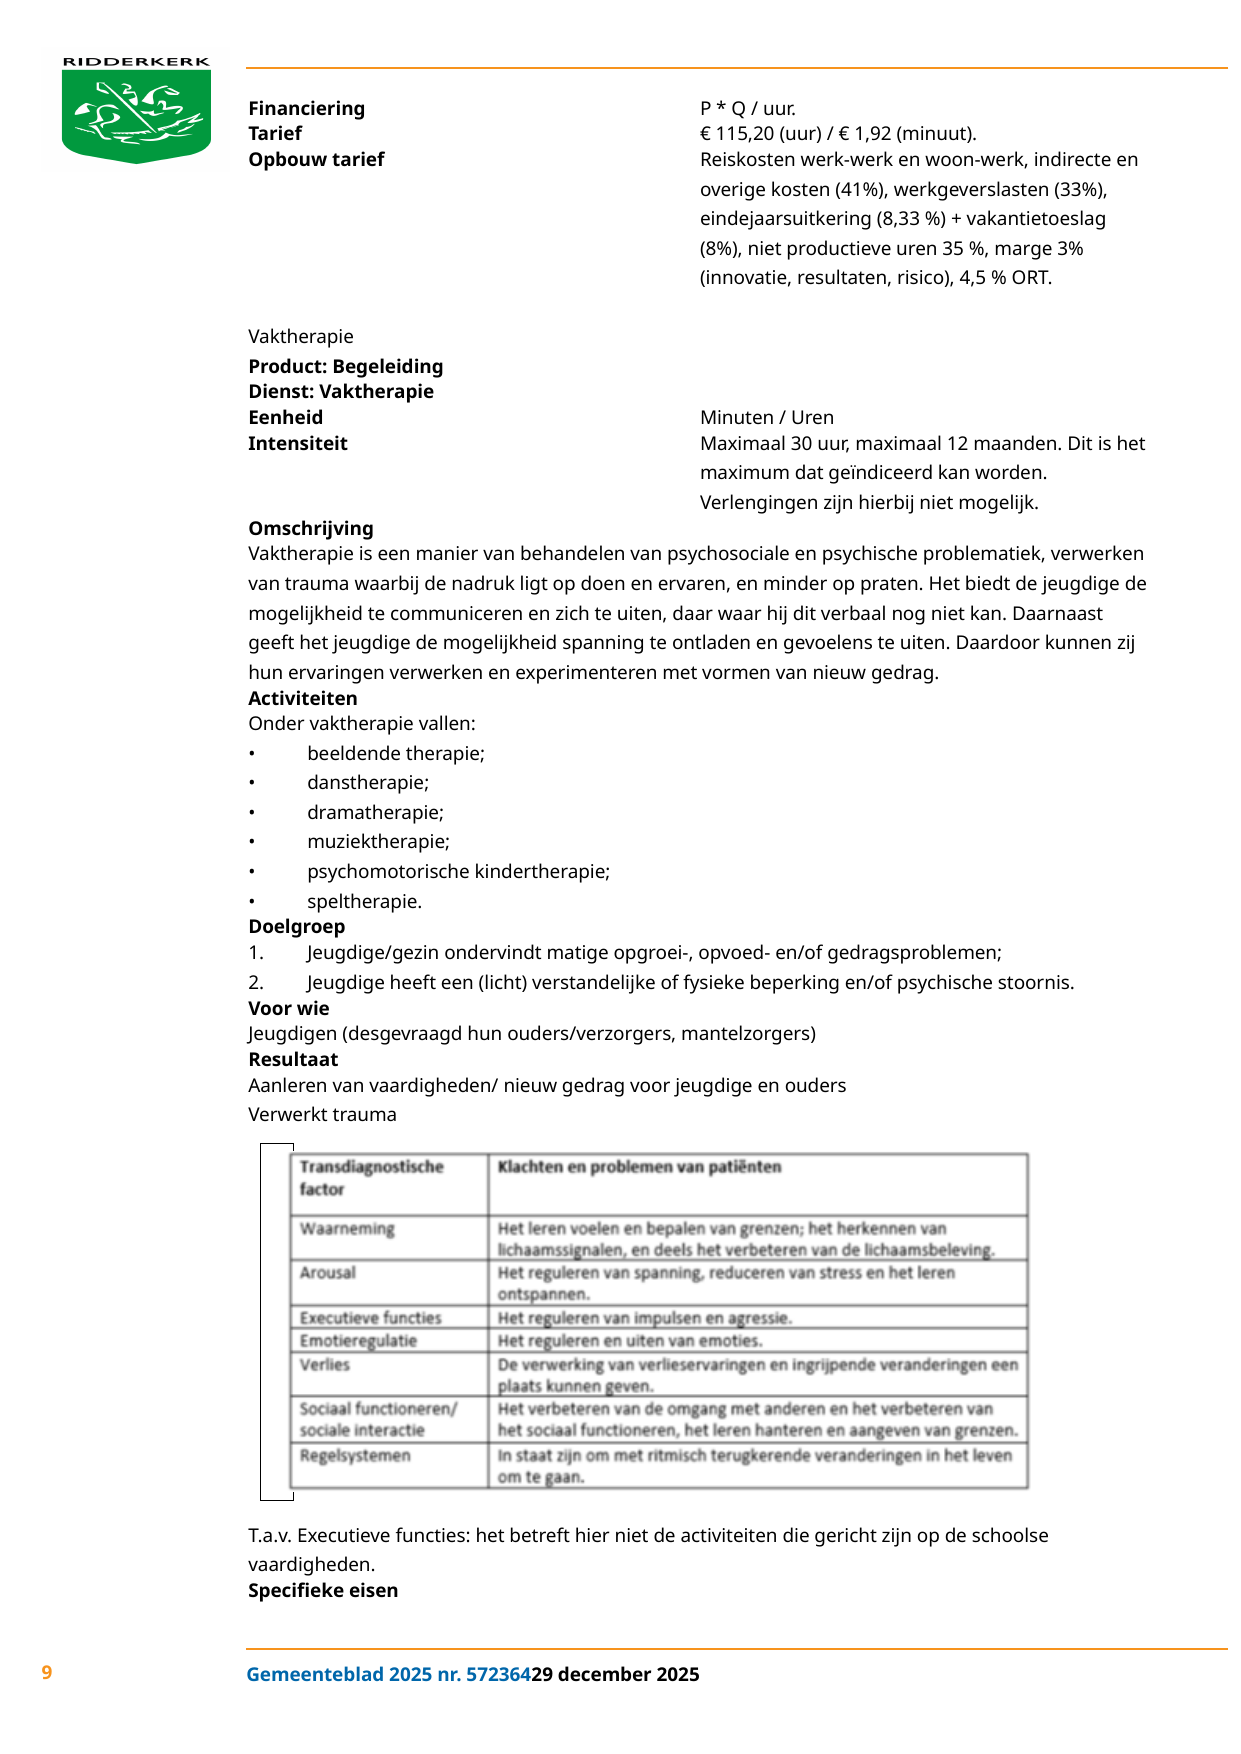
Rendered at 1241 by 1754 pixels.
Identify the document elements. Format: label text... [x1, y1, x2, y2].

table_cell Jeugdige/gezin ondervindt matige opgroei-, opvoed- en/of gedragsproblemen; Jeugdige heeft een (licht) verstandelijke of fysieke beperking en/of psychische stoornis. [248, 939, 1152, 995]
text Vaktherapie [248, 323, 1152, 349]
table_cell Activiteiten [248, 685, 1152, 710]
table_cell Specifieke eisen [248, 1577, 1152, 1603]
table_cell Opbouw tarief [248, 146, 700, 290]
table_cell Dienst: Vaktherapie [248, 379, 1152, 404]
table_cell Vaktherapie is een manier van behandelen van psychosociale en psychische problematiek, verwerken van trauma waarbij de nadruk ligt op doen en ervaren, en minder op praten. Het biedt de jeugdige de mogelijkheid te communiceren en zich te uiten, daar waar hij dit verbaal nog niet kan. Daarnaast geeft het jeugdige de mogelijkheid spanning te ontladen en gevoelens te uiten. Daardoor kunnen zij hun ervaringen verwerken en experimenteren met vormen van nieuw gedrag. [248, 541, 1152, 685]
picture [41, 47, 231, 172]
table_cell Intensiteit [248, 430, 700, 515]
table_cell P * Q / uur. [700, 95, 1152, 121]
table_cell Reiskosten werk-werk en woon-werk, indirecte en overige kosten (41%), werkgeverslasten (33%), eindejaarsuitkering (8,33 %) + vakantietoeslag (8%), niet productieve uren 35 %, marge 3% (innovatie, resultaten, risico), 4,5 % ORT. [700, 146, 1152, 290]
table_cell Tarief [248, 121, 700, 146]
table_cell Minuten / Uren [700, 404, 1152, 430]
table_cell [700, 995, 1152, 1020]
table_cell Financiering [248, 95, 700, 121]
table_cell Jeugdigen (desgevraagd hun ouders/verzorgers, mantelzorgers) [248, 1020, 1152, 1046]
table_cell Resultaat [248, 1046, 1152, 1072]
table_cell Omschrijving [248, 515, 1152, 541]
table_cell Doelgroep [248, 914, 1152, 939]
table_cell Onder vaktherapie vallen: beeldende therapie; danstherapie; dramatherapie; muziektherapie; psychomotorische kindertherapie; speltherapie. [248, 710, 1152, 914]
table_cell € 115,20 (uur) / € 1,92 (minuut). [700, 121, 1152, 146]
table_cell Voor wie [248, 995, 700, 1020]
table_header Product: Begeleiding [248, 353, 1152, 378]
picture [268, 1151, 1037, 1492]
table_cell Aanleren van vaardigheden/ nieuw gedrag voor jeugdige en ouders Verwerkt trauma T.a.v. Executieve functies: het betreft hier niet de activiteiten die gericht zijn op de schoolse vaardigheden. [248, 1072, 1152, 1577]
table_cell Maximaal 30 uur, maximaal 12 maanden. Dit is het maximum dat geïndiceerd kan worden. Verlengingen zijn hierbij niet mogelijk. [700, 430, 1152, 515]
table_cell Eenheid [248, 404, 700, 430]
